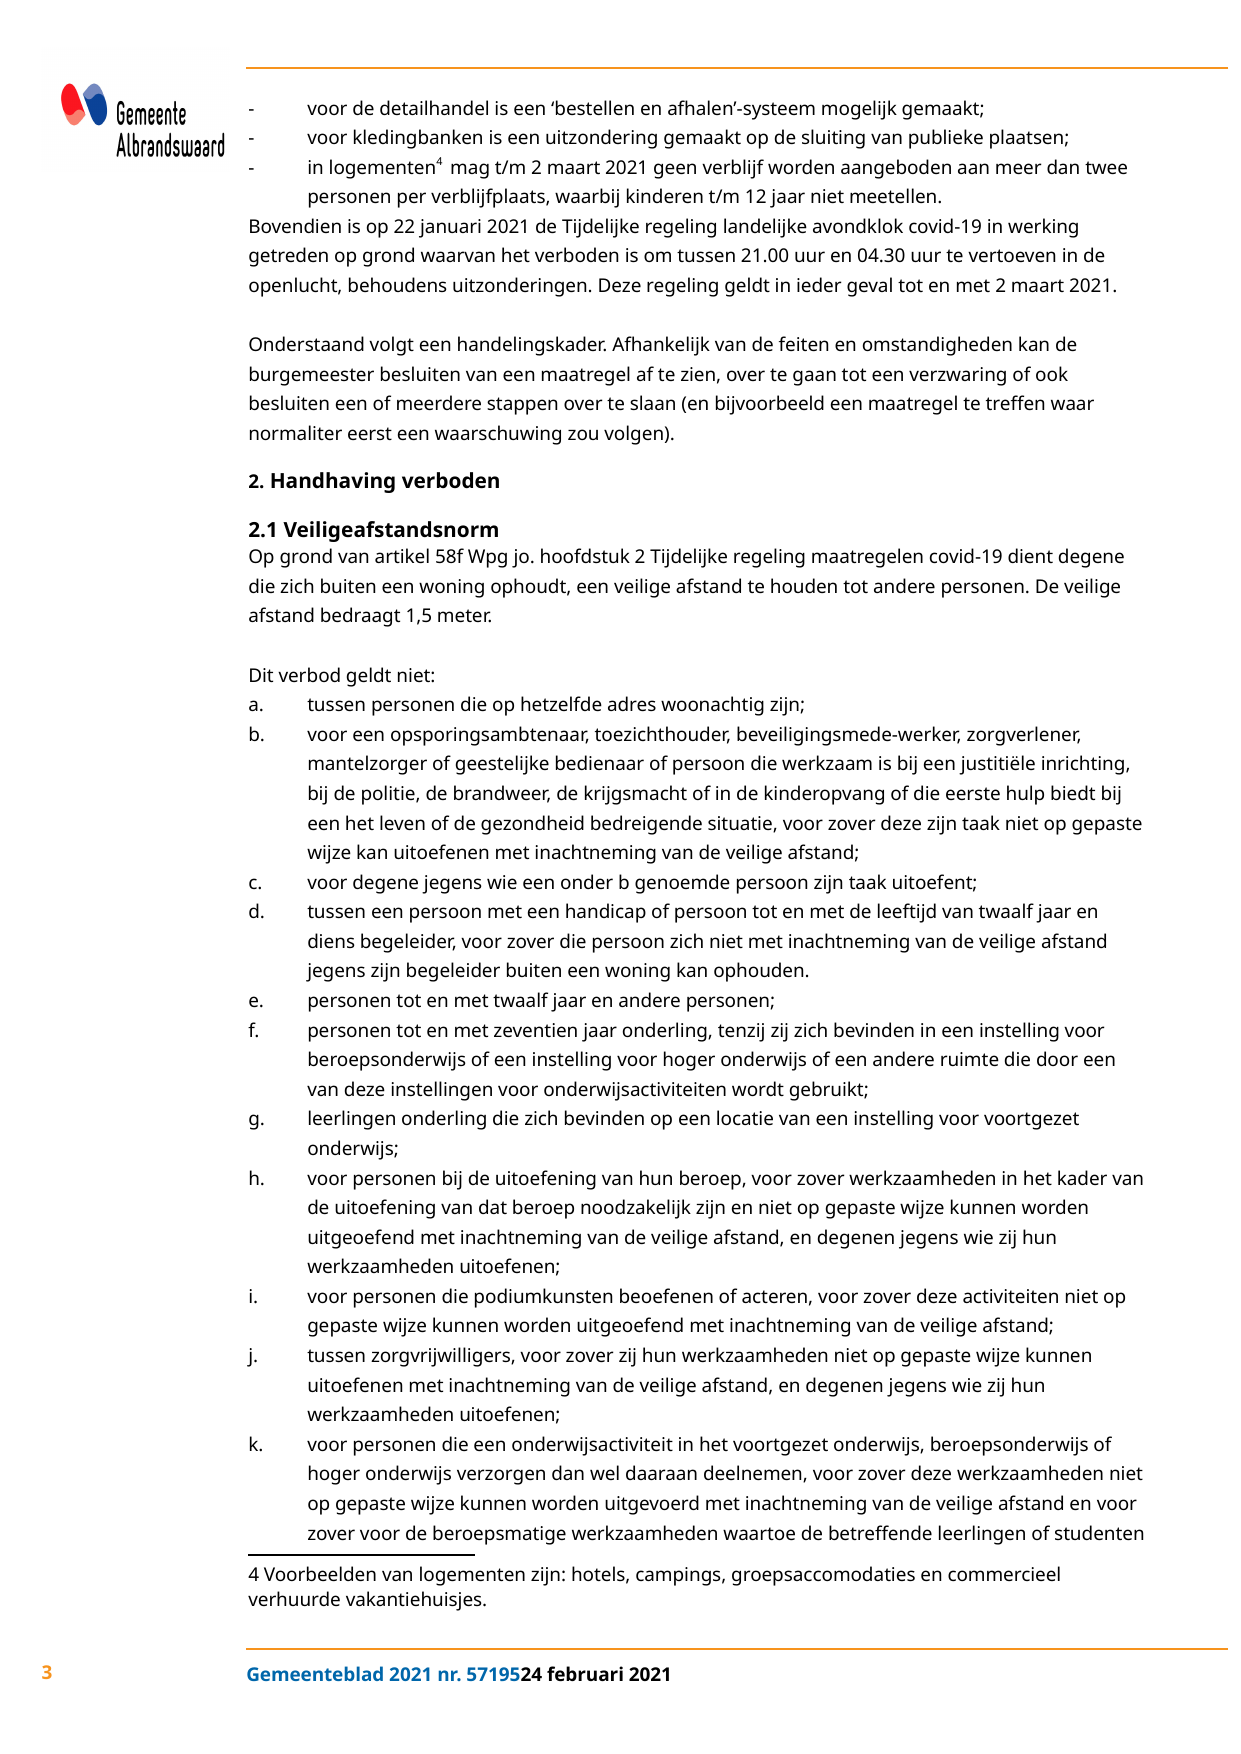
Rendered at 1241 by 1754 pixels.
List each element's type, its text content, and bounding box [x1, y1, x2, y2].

list in logementen mag t/m 2 maart 2021 geen verblijf worden aangeboden aan meer dan twee personen per verblijfplaats, waarbij kinderen t/m 12 jaar niet meetellen. [248, 154, 1152, 209]
list voor een opsporingsambtenaar, toezichthouder, beveiligingsmede-werker, zorgverlener, mantelzorger of geestelijke bedienaar of persoon die werkzaam is bij een justitiële inrichting, bij de politie, de brandweer, de krijgsmacht of in de kinderopvang of die eerste hulp biedt bij een het leven of de gezondheid bedreigende situatie, voor zover deze zijn taak niet op gepaste wijze kan uitoefenen met inachtneming van de veilige afstand; [248, 721, 1152, 865]
list voor de detailhandel is een ‘bestellen en afhalen’-systeem mogelijk gemaakt; [248, 95, 1152, 121]
list voor kledingbanken is een uitzondering gemaakt op de sluiting van publieke plaatsen; [248, 124, 1152, 150]
text Op grond van artikel 58f Wpg jo. hoofdstuk 2 Tijdelijke regeling maatregelen covid-19 dient degene die zich buiten een woning ophoudt, een veilige afstand te houden tot andere personen. De veilige afstand bedraagt 1,5 meter. [248, 543, 1152, 628]
list voor personen die podiumkunsten beoefenen of acteren, voor zover deze activiteiten niet op gepaste wijze kunnen worden uitgeoefend met inachtneming van de veilige afstand; [248, 1283, 1152, 1338]
list Voorbeelden van logementen zijn: hotels, campings, groepsaccomodaties en commercieel verhuurde vakantiehuisjes. [248, 1561, 1152, 1612]
text 2. Handhaving verboden [248, 466, 1152, 494]
list personen tot en met zeventien jaar onderling, tenzij zij zich bevinden in een instelling voor beroepsonderwijs of een instelling voor hoger onderwijs of een andere ruimte die door een van deze instellingen voor onderwijsactiviteiten wordt gebruikt; [248, 1017, 1152, 1102]
list voor personen die een onderwijsactiviteit in het voortgezet onderwijs, beroepsonderwijs of hoger onderwijs verzorgen dan wel daaraan deelnemen, voor zover deze werkzaamheden niet op gepaste wijze kunnen worden uitgevoerd met inachtneming van de veilige afstand en voor zover voor de beroepsmatige werkzaamheden waartoe de betreffende leerlingen of studenten [248, 1431, 1152, 1546]
picture [41, 47, 231, 172]
list tussen zorgvrijwilligers, voor zover zij hun werkzaamheden niet op gepaste wijze kunnen uitoefenen met inachtneming van de veilige afstand, en degenen jegens wie zij hun werkzaamheden uitoefenen; [248, 1342, 1152, 1427]
text Onderstaand volgt een handelingskader. Afhankelijk van de feiten en omstandigheden kan de burgemeester besluiten van een maatregel af te zien, over te gaan tot een verzwaring of ook besluiten een of meerdere stappen over te slaan (en bijvoorbeeld een maatregel te treffen waar normaliter eerst een waarschuwing zou volgen). [248, 331, 1152, 446]
list tussen een persoon met een handicap of persoon tot en met de leeftijd van twaalf jaar en diens begeleider, voor zover die persoon zich niet met inachtneming van de veilige afstand jegens zijn begeleider buiten een woning kan ophouden. [248, 898, 1152, 983]
list personen tot en met twaalf jaar en andere personen; [248, 987, 1152, 1013]
list leerlingen onderling die zich bevinden op een locatie van een instelling voor voortgezet onderwijs; [248, 1106, 1152, 1161]
text Bovendien is op 22 januari 2021 de Tijdelijke regeling landelijke avondklok covid-19 in werking getreden op grond waarvan het verboden is om tussen 21.00 uur en 04.30 uur te vertoeven in de openlucht, behoudens uitzonderingen. Deze regeling geldt in ieder geval tot en met 2 maart 2021. [248, 213, 1152, 298]
text 2.1 Veiligeafstandsnorm [248, 515, 1152, 543]
list voor personen bij de uitoefening van hun beroep, voor zover werkzaamheden in het kader van de uitoefening van dat beroep noodzakelijk zijn en niet op gepaste wijze kunnen worden uitgeoefend met inachtneming van de veilige afstand, en degenen jegens wie zij hun werkzaamheden uitoefenen; [248, 1165, 1152, 1279]
list tussen personen die op hetzelfde adres woonachtig zijn; [248, 691, 1152, 717]
text Dit verbod geldt niet: [248, 662, 1152, 688]
list voor degene jegens wie een onder b genoemde persoon zijn taak uitoefent; [248, 869, 1152, 895]
